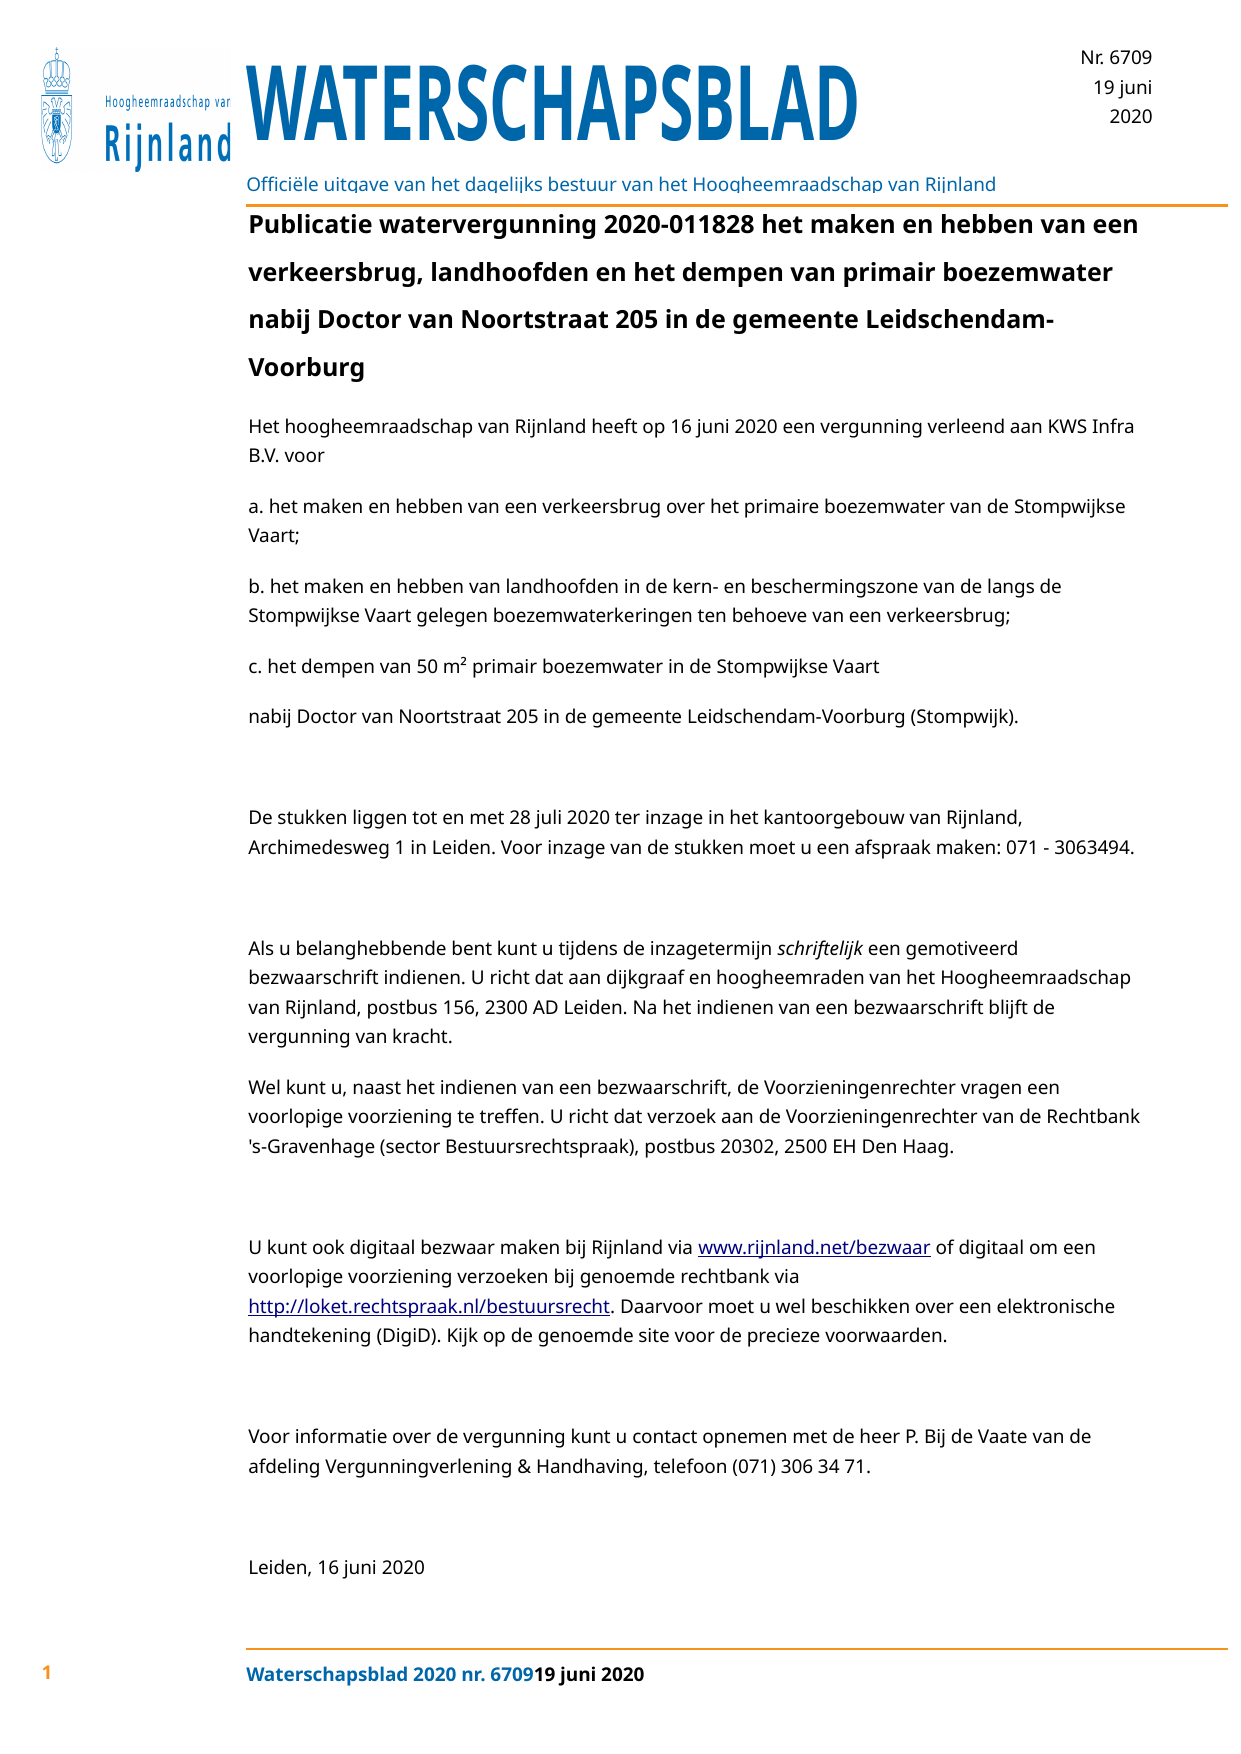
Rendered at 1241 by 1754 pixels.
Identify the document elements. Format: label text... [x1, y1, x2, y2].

text Wel kunt u, naast het indienen van een bezwaarschrift, de Voorzieningenrechter vragen een voorlopige voorziening te treffen. U richt dat verzoek aan de Voorzieningenrechter van de Rechtbank 's-Gravenhage (sector Bestuursrechtspraak), postbus 20302, 2500 EH Den Haag. [248, 1074, 1152, 1159]
text b. het maken en hebben van landhoofden in de kern- en beschermingszone van de langs de Stompwijkse Vaart gelegen boezemwaterkeringen ten behoeve van een verkeersbrug; [248, 573, 1152, 628]
text Voor informatie over de vergunning kunt u contact opnemen met de heer P. Bij de Vaate van de afdeling Vergunningverlening & Handhaving, telefoon (071) 306 34 71. [248, 1423, 1152, 1479]
text Leiden, 16 juni 2020 [248, 1554, 1152, 1580]
picture [41, 47, 231, 172]
text nabij Doctor van Noortstraat 205 in de gemeente Leidschendam-Voorburg (Stompwijk). [248, 703, 1152, 729]
text U kunt ook digitaal bezwaar maken bij Rijnland via www.rijnland.net/bezwaar of digitaal om een voorlopige voorziening verzoeken bij genoemde rechtbank via http://loket.rechtspraak.nl/bestuursrecht. Daarvoor moet u wel beschikken over een elektronische handtekening (DigiD). Kijk op de genoemde site voor de precieze voorwaarden. [248, 1234, 1152, 1348]
text Publicatie watervergunning 2020-011828 het maken en hebben van een verkeersbrug, landhoofden en het dempen van primair boezemwater nabij Doctor van Noortstraat 205 in de gemeente Leidschendam-Voorburg [248, 207, 1152, 384]
text Het hoogheemraadschap van Rijnland heeft op 16 juni 2020 een vergunning verleend aan KWS Infra B.V. voor [248, 413, 1152, 468]
text a. het maken en hebben van een verkeersbrug over het primaire boezemwater van de Stompwijkse Vaart; [248, 493, 1152, 548]
text De stukken liggen tot en met 28 juli 2020 ter inzage in het kantoorgebouw van Rijnland, Archimedesweg 1 in Leiden. Voor inzage van de stukken moet u een afspraak maken: 071 - 3063494. [248, 804, 1152, 860]
text Als u belanghebbende bent kunt u tijdens de inzagetermijn schriftelijk een gemotiveerd bezwaarschrift indienen. U richt dat aan dijkgraaf en hoogheemraden van het Hoogheemraadschap van Rijnland, postbus 156, 2300 AD Leiden. Na het indienen van een bezwaarschrift blijft de vergunning van kracht. [248, 935, 1152, 1049]
text c. het dempen van 50 m² primair boezemwater in de Stompwijkse Vaart [248, 653, 1152, 679]
